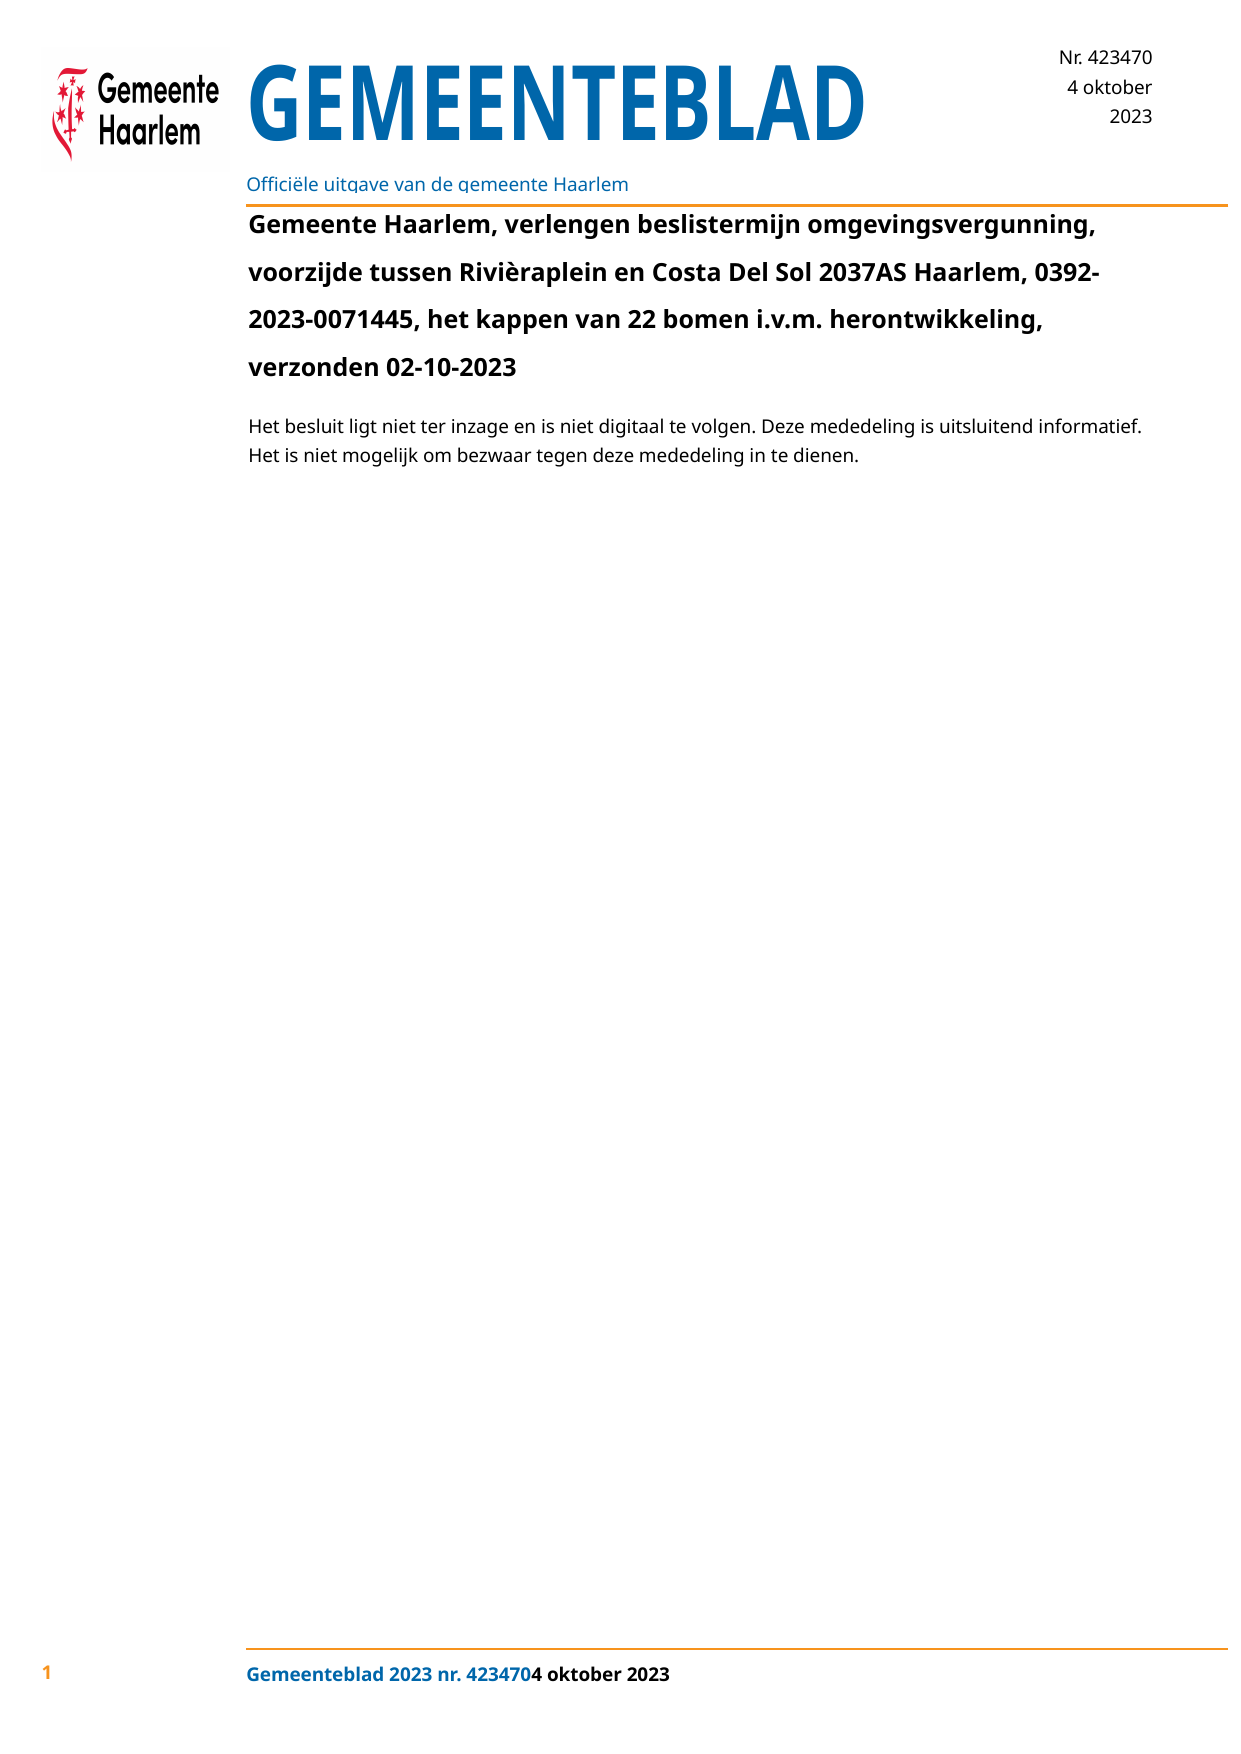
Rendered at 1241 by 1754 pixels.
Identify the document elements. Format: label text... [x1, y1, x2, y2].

text Gemeente Haarlem, verlengen beslistermijn omgevingsvergunning, voorzijde tussen Rivièraplein en Costa Del Sol 2037AS Haarlem, 0392-2023-0071445, het kappen van 22 bomen i.v.m. herontwikkeling, verzonden 02-10-2023 [248, 207, 1152, 384]
text Het besluit ligt niet ter inzage en is niet digitaal te volgen. Deze mededeling is uitsluitend informatief. Het is niet mogelijk om bezwaar tegen deze mededeling in te dienen. [248, 413, 1152, 468]
picture [41, 47, 231, 172]
